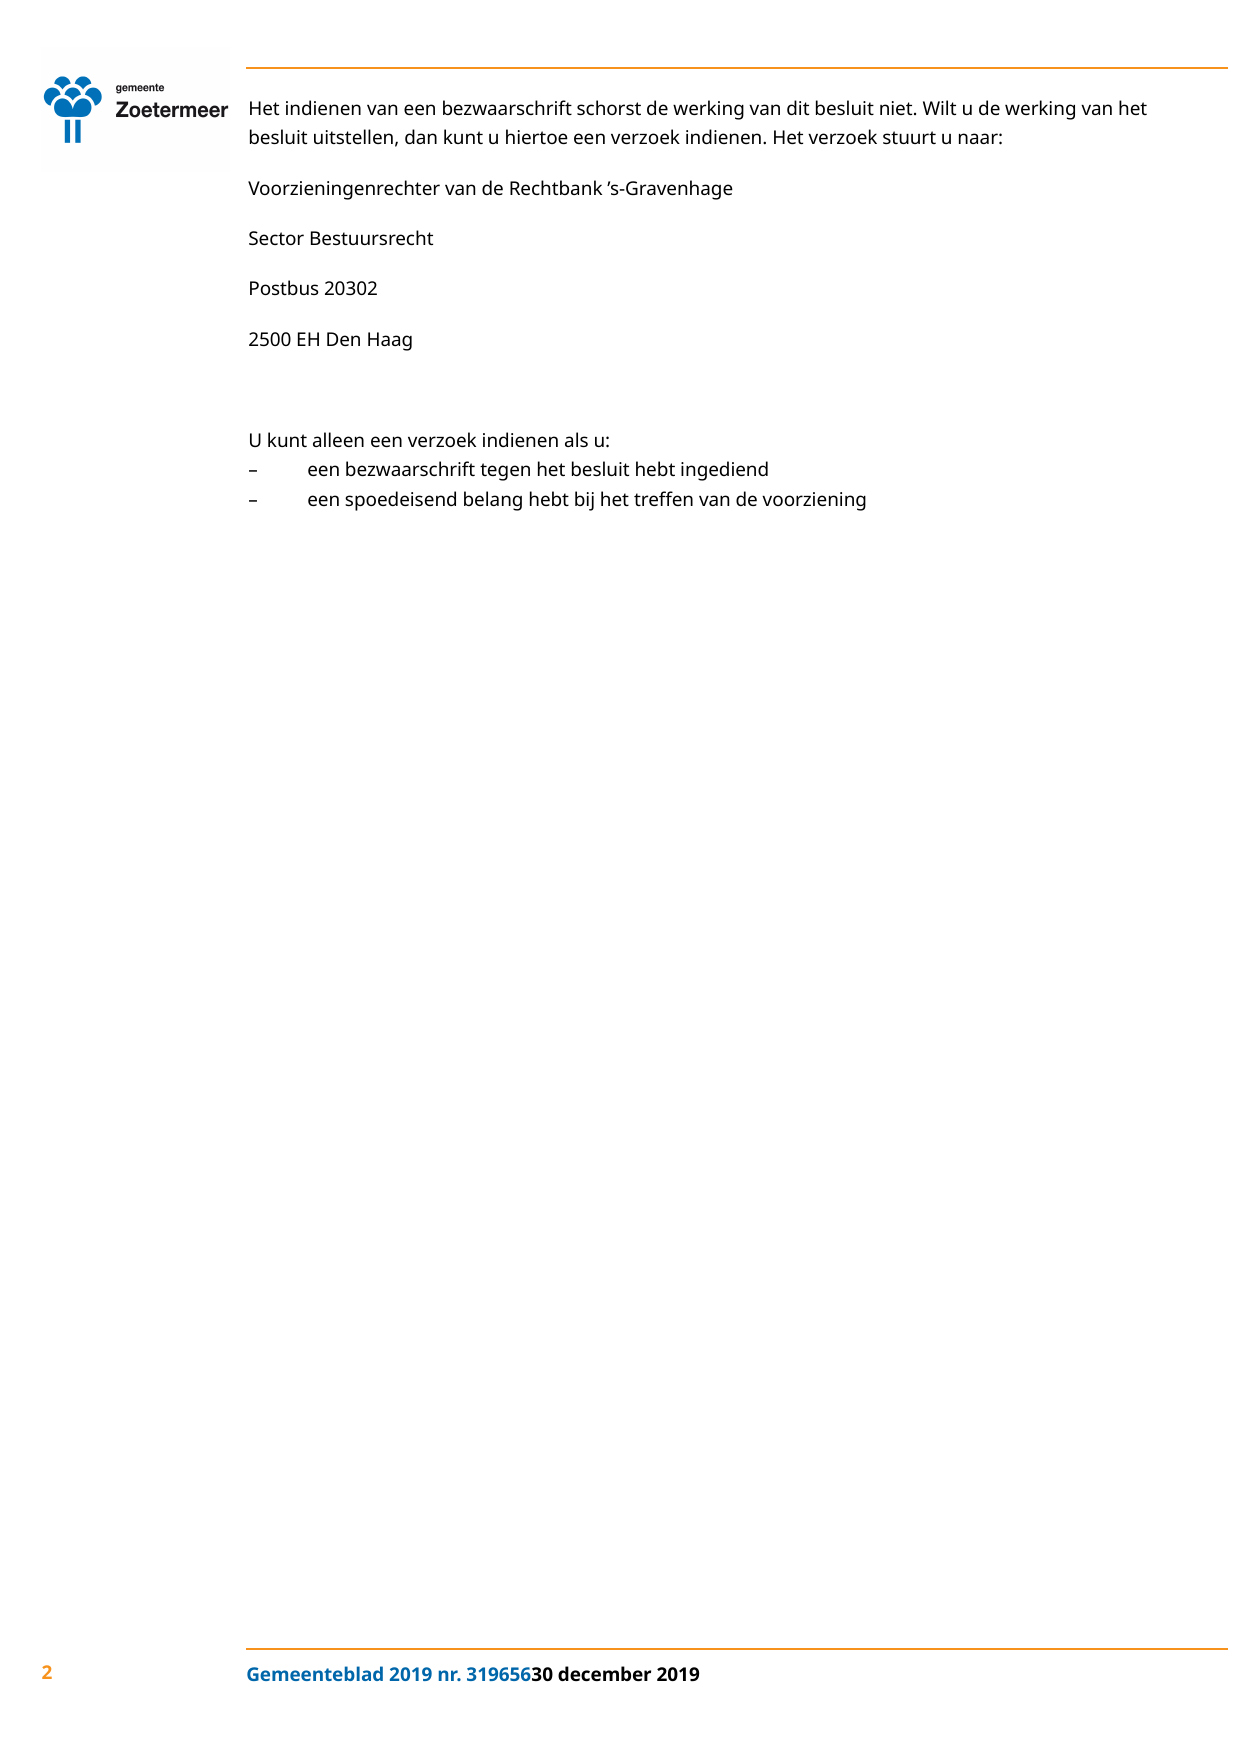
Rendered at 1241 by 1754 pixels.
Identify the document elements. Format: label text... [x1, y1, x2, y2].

text Sector Bestuursrecht [248, 225, 1152, 251]
picture [41, 47, 231, 172]
text 2500 EH Den Haag [248, 326, 1152, 352]
text Voorzieningenrechter van de Rechtbank ’s-Gravenhage [248, 175, 1152, 201]
text U kunt alleen een verzoek indienen als u: [248, 427, 1152, 453]
text Postbus 20302 [248, 276, 1152, 301]
list een bezwaarschrift tegen het besluit hebt ingediend [248, 456, 1152, 482]
list een spoedeisend belang hebt bij het treffen van de voorziening [248, 486, 1152, 512]
text Het indienen van een bezwaarschrift schorst de werking van dit besluit niet. Wilt u de werking van het besluit uitstellen, dan kunt u hiertoe een verzoek indienen. Het verzoek stuurt u naar: [248, 95, 1152, 150]
